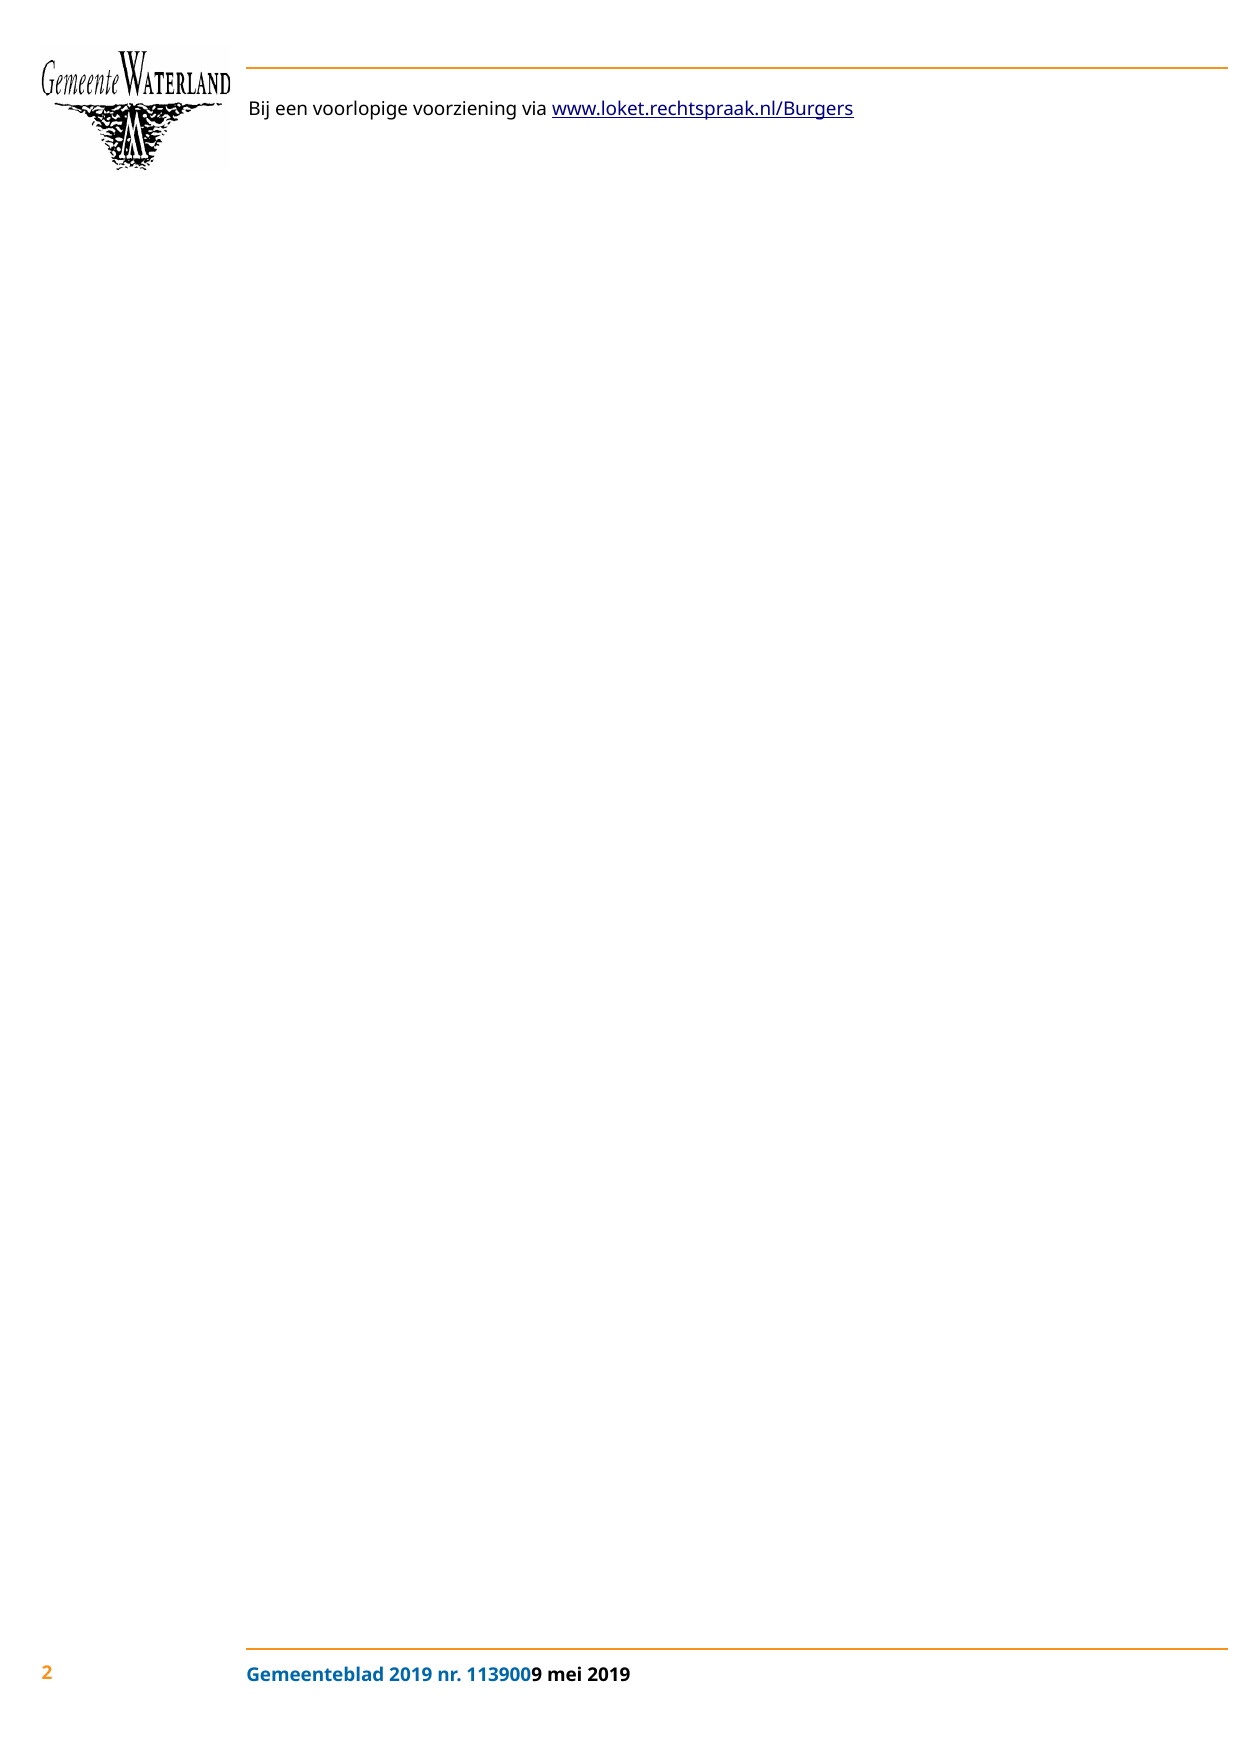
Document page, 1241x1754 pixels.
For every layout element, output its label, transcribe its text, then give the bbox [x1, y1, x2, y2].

text Bij een voorlopige voorziening via www.loket.rechtspraak.nl/Burgers [248, 95, 1152, 121]
picture [41, 47, 231, 172]
